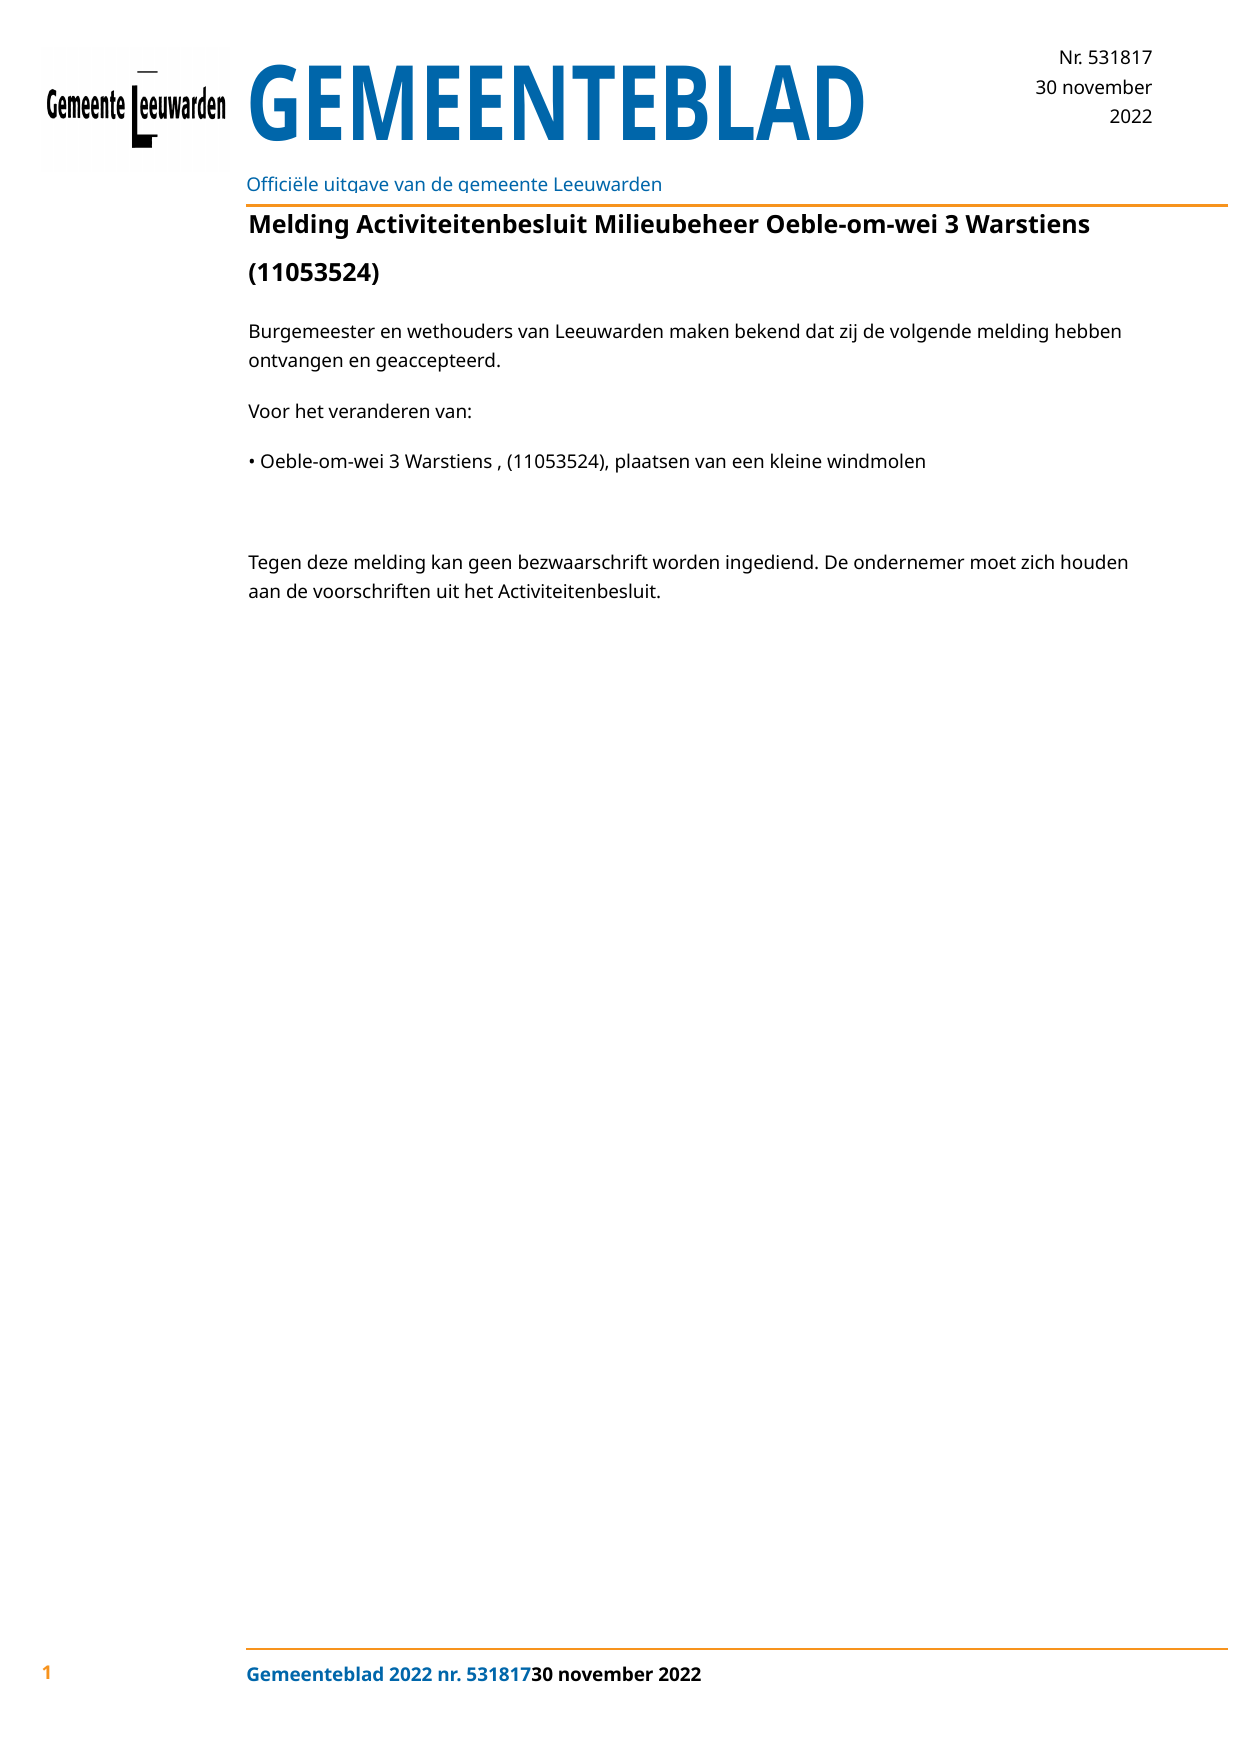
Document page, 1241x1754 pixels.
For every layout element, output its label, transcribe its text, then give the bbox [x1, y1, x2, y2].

text Burgemeester en wethouders van Leeuwarden maken bekend dat zij de volgende melding hebben ontvangen en geaccepteerd. [248, 318, 1152, 373]
text • Oeble-om-wei 3 Warstiens , (11053524), plaatsen van een kleine windmolen [248, 448, 1152, 474]
text Voor het veranderen van: [248, 398, 1152, 424]
text Tegen deze melding kan geen bezwaarschrift worden ingediend. De ondernemer moet zich houden aan de voorschriften uit het Activiteitenbesluit. [248, 549, 1152, 604]
text Melding Activiteitenbesluit Milieubeheer Oeble-om-wei 3 Warstiens (11053524) [248, 207, 1152, 288]
picture [41, 47, 231, 172]
